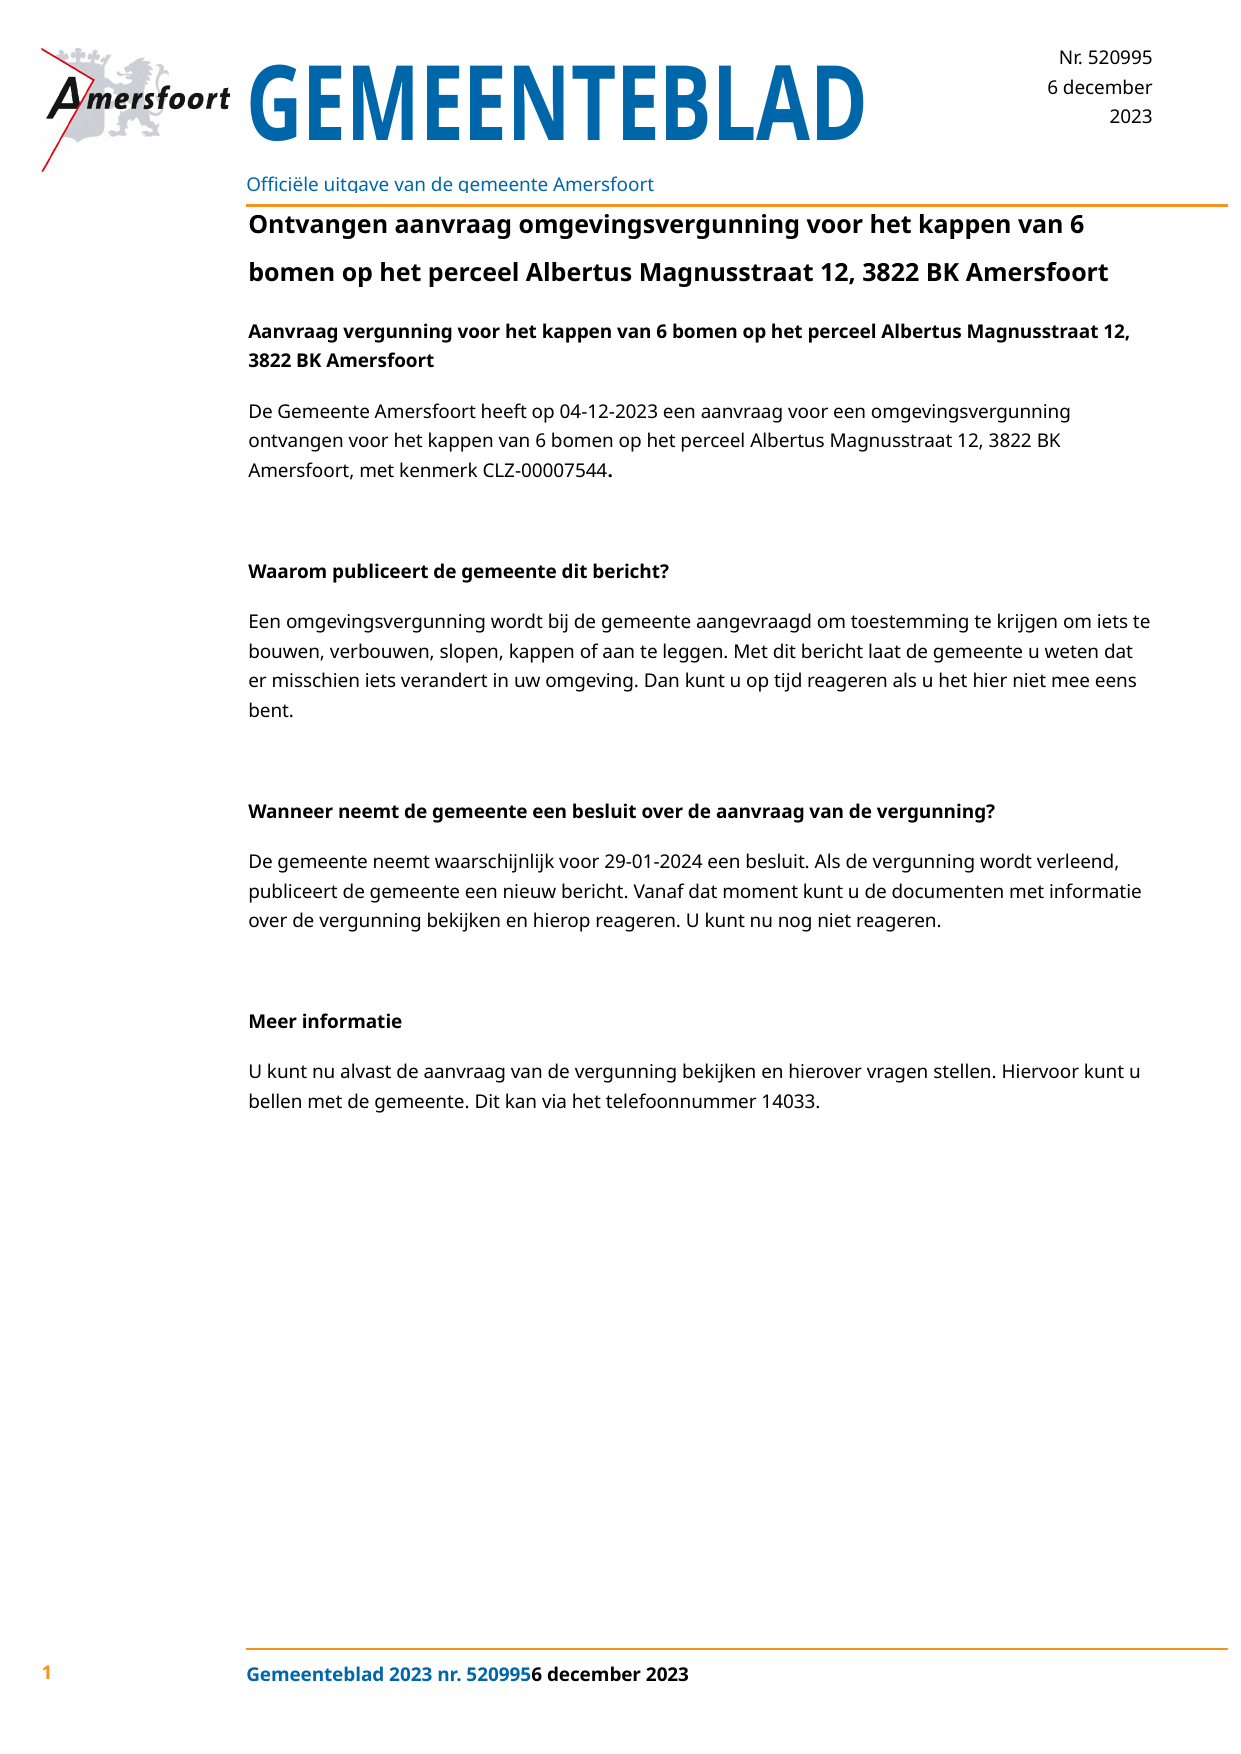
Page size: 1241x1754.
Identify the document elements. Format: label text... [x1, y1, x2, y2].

text Een omgevingsvergunning wordt bij de gemeente aangevraagd om toestemming te krijgen om iets te bouwen, verbouwen, slopen, kappen of aan te leggen. Met dit bericht laat de gemeente u weten dat er misschien iets verandert in uw omgeving. Dan kunt u op tijd reageren als u het hier niet mee eens bent. [248, 608, 1152, 723]
text Aanvraag vergunning voor het kappen van 6 bomen op het perceel Albertus Magnusstraat 12, 3822 BK Amersfoort [248, 318, 1152, 373]
text Ontvangen aanvraag omgevingsvergunning voor het kappen van 6 bomen op het perceel Albertus Magnusstraat 12, 3822 BK Amersfoort [248, 207, 1152, 288]
text De gemeente neemt waarschijnlijk voor 29-01-2024 een besluit. Als de vergunning wordt verleend, publiceert de gemeente een nieuw bericht. Vanaf dat moment kunt u de documenten met informatie over de vergunning bekijken en hierop reageren. U kunt nu nog niet reageren. [248, 848, 1152, 933]
picture [41, 47, 231, 172]
text Meer informatie [248, 1008, 1152, 1034]
text Waarom publiceert de gemeente dit bericht? [248, 558, 1152, 584]
text Wanneer neemt de gemeente een besluit over de aanvraag van de vergunning? [248, 798, 1152, 824]
text U kunt nu alvast de aanvraag van de vergunning bekijken en hierover vragen stellen. Hiervoor kunt u bellen met de gemeente. Dit kan via het telefoonnummer 14033. [248, 1059, 1152, 1114]
text De Gemeente Amersfoort heeft op 04-12-2023 een aanvraag voor een omgevingsvergunning ontvangen voor het kappen van 6 bomen op het perceel Albertus Magnusstraat 12, 3822 BK Amersfoort, met kenmerk CLZ-00007544. [248, 398, 1152, 483]
